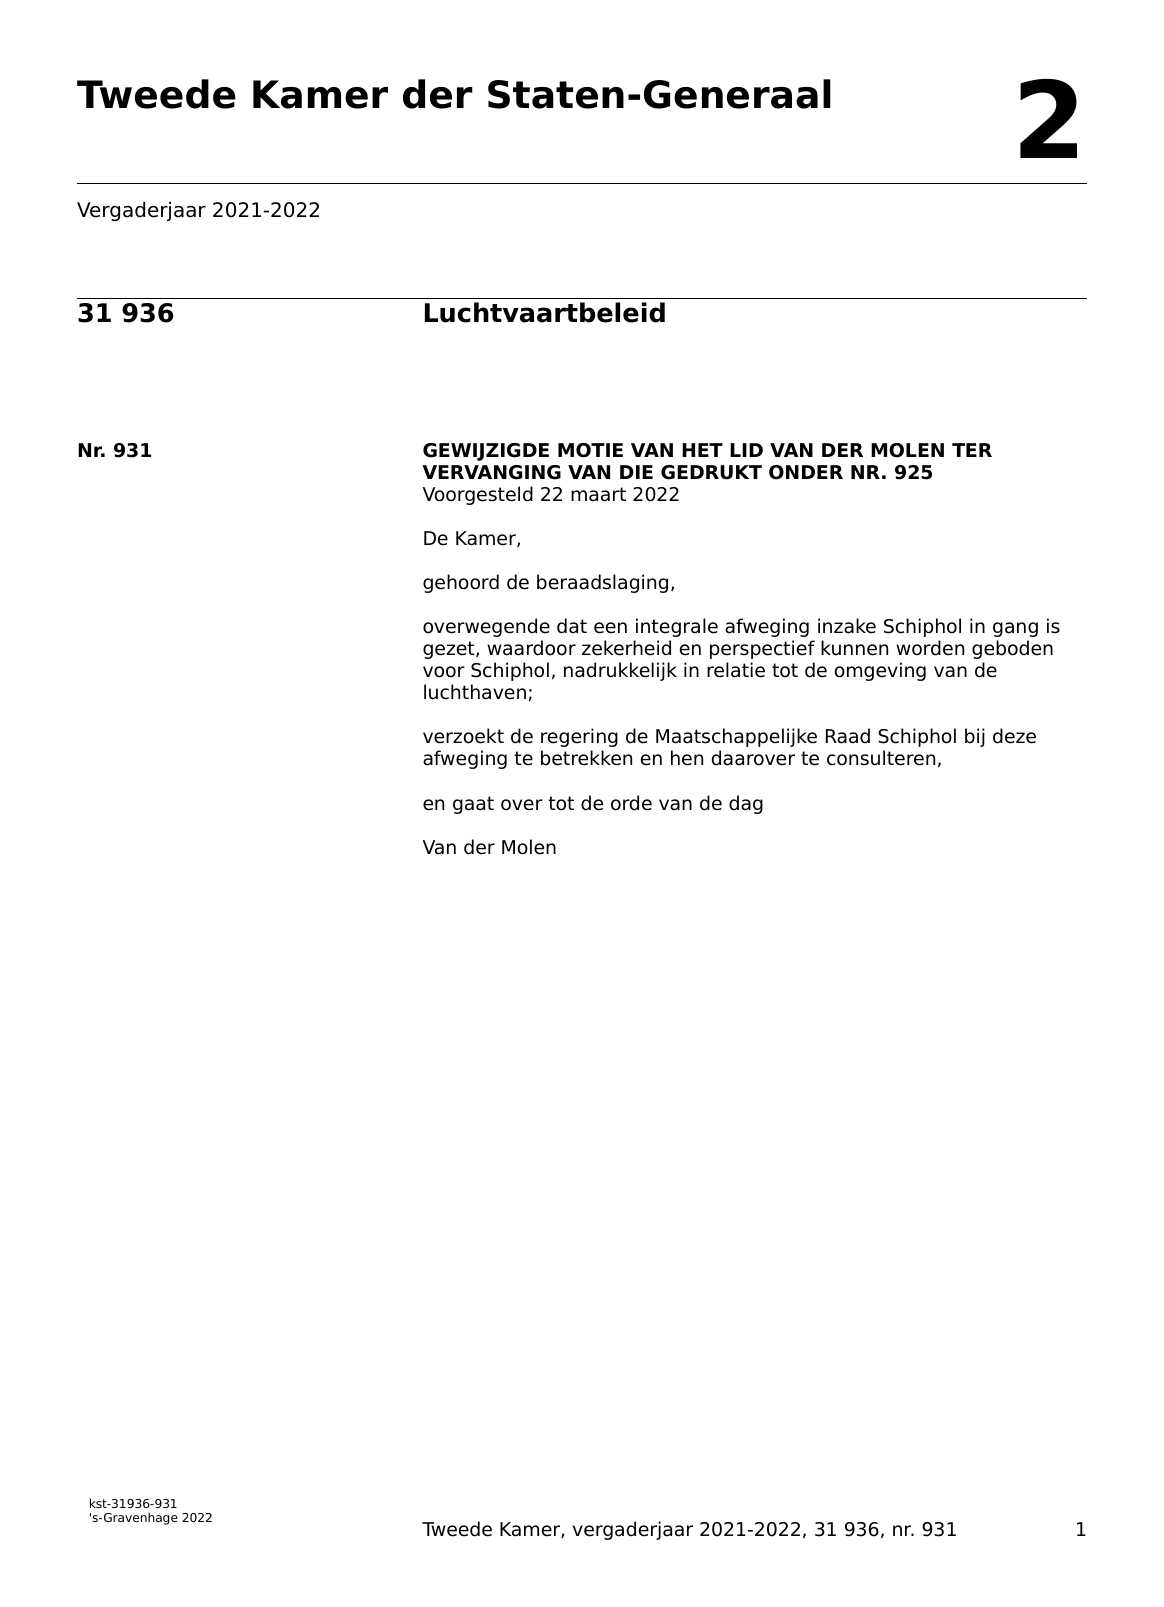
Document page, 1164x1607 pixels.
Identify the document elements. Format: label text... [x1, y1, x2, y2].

text overwegende dat een integrale afweging inzake Schiphol in gang is gezet, waardoor zekerheid en perspectief kunnen worden geboden voor Schiphol, nadrukkelijk in relatie tot de omgeving van de luchthaven; [422, 616, 1087, 704]
text Van der Molen [422, 837, 1087, 858]
text verzoekt de regering de Maatschappelijke Raad Schiphol bij deze afweging te betrekken en hen daarover te consulteren, [422, 726, 1087, 770]
table_header 2 [886, 59, 1087, 183]
text kst-31936-931 [88, 1497, 323, 1511]
subtitle 31 936 Luchtvaartbeleid [77, 299, 1087, 329]
table_header Tweede Kamer der Staten-Generaal [77, 59, 886, 183]
text De Kamer, [422, 528, 1087, 550]
text Voorgesteld 22 maart 2022 [422, 484, 1087, 506]
text gehoord de beraadslaging, [422, 572, 1087, 594]
subtitle Nr. 931 GEWIJZIGDE MOTIE VAN HET LID VAN DER MOLEN TER VERVANGING VAN DIE GEDRUKT ONDER NR. 925 [77, 440, 1087, 484]
table_cell Vergaderjaar 2021-2022 [77, 184, 1087, 298]
text en gaat over tot de orde van de dag [422, 792, 1087, 814]
text 's-Gravenhage 2022 [88, 1511, 323, 1525]
